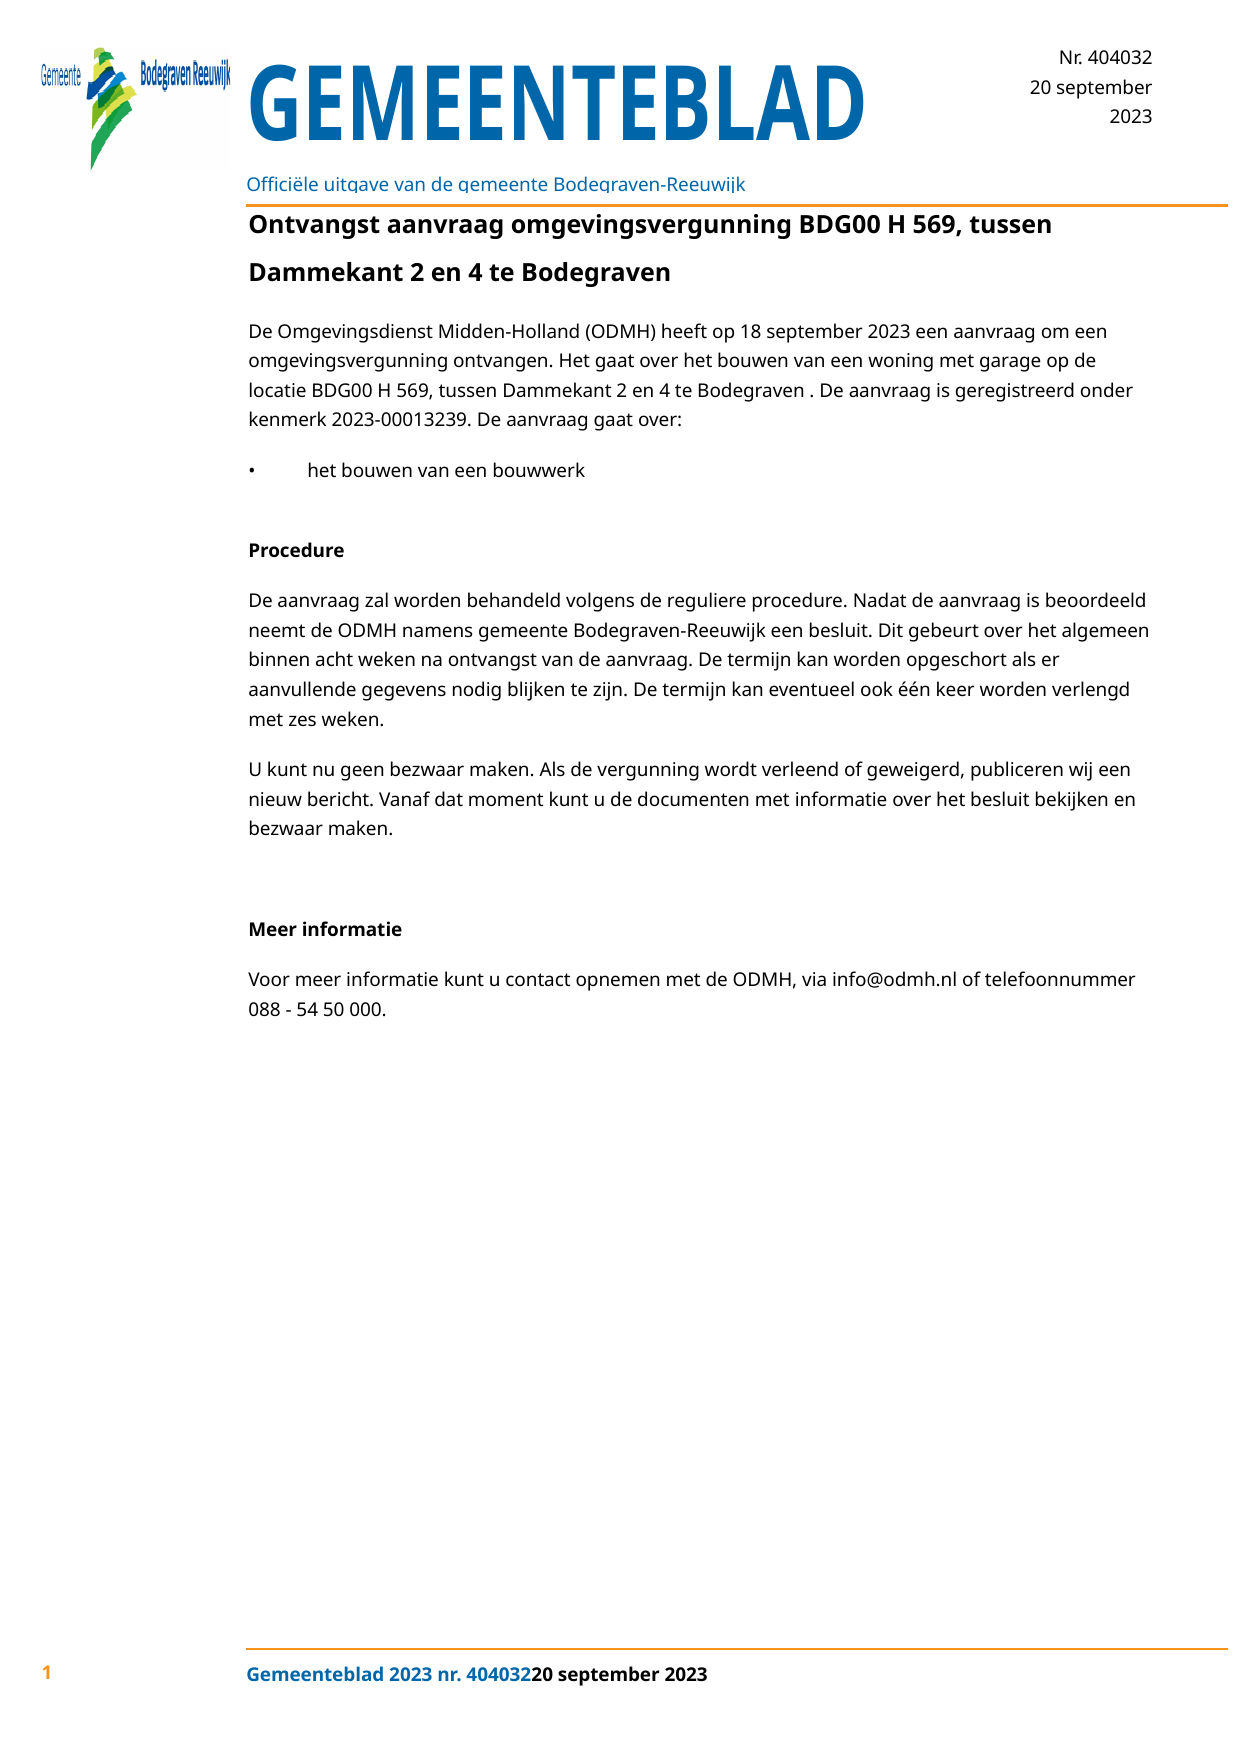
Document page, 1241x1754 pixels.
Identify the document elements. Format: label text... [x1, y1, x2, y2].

text Procedure [248, 537, 1152, 563]
picture [41, 47, 231, 172]
text Ontvangst aanvraag omgevingsvergunning BDG00 H 569, tussen Dammekant 2 en 4 te Bodegraven [248, 207, 1152, 288]
text Voor meer informatie kunt u contact opnemen met de ODMH, via info@odmh.nl of telefoonnummer 088 - 54 50 000. [248, 967, 1152, 1022]
text De Omgevingsdienst Midden-Holland (ODMH) heeft op 18 september 2023 een aanvraag om een omgevingsvergunning ontvangen. Het gaat over het bouwen van een woning met garage op de locatie BDG00 H 569, tussen Dammekant 2 en 4 te Bodegraven . De aanvraag is geregistreerd onder kenmerk 2023-00013239. De aanvraag gaat over: [248, 318, 1152, 432]
list het bouwen van een bouwwerk [248, 457, 1152, 483]
text U kunt nu geen bezwaar maken. Als de vergunning wordt verleend of geweigerd, publiceren wij een nieuw bericht. Vanaf dat moment kunt u de documenten met informatie over het besluit bekijken en bezwaar maken. [248, 756, 1152, 841]
text Meer informatie [248, 916, 1152, 942]
text De aanvraag zal worden behandeld volgens de reguliere procedure. Nadat de aanvraag is beoordeeld neemt de ODMH namens gemeente Bodegraven-Reeuwijk een besluit. Dit gebeurt over het algemeen binnen acht weken na ontvangst van de aanvraag. De termijn kan worden opgeschort als er aanvullende gegevens nodig blijken te zijn. De termijn kan eventueel ook één keer worden verlengd met zes weken. [248, 587, 1152, 732]
